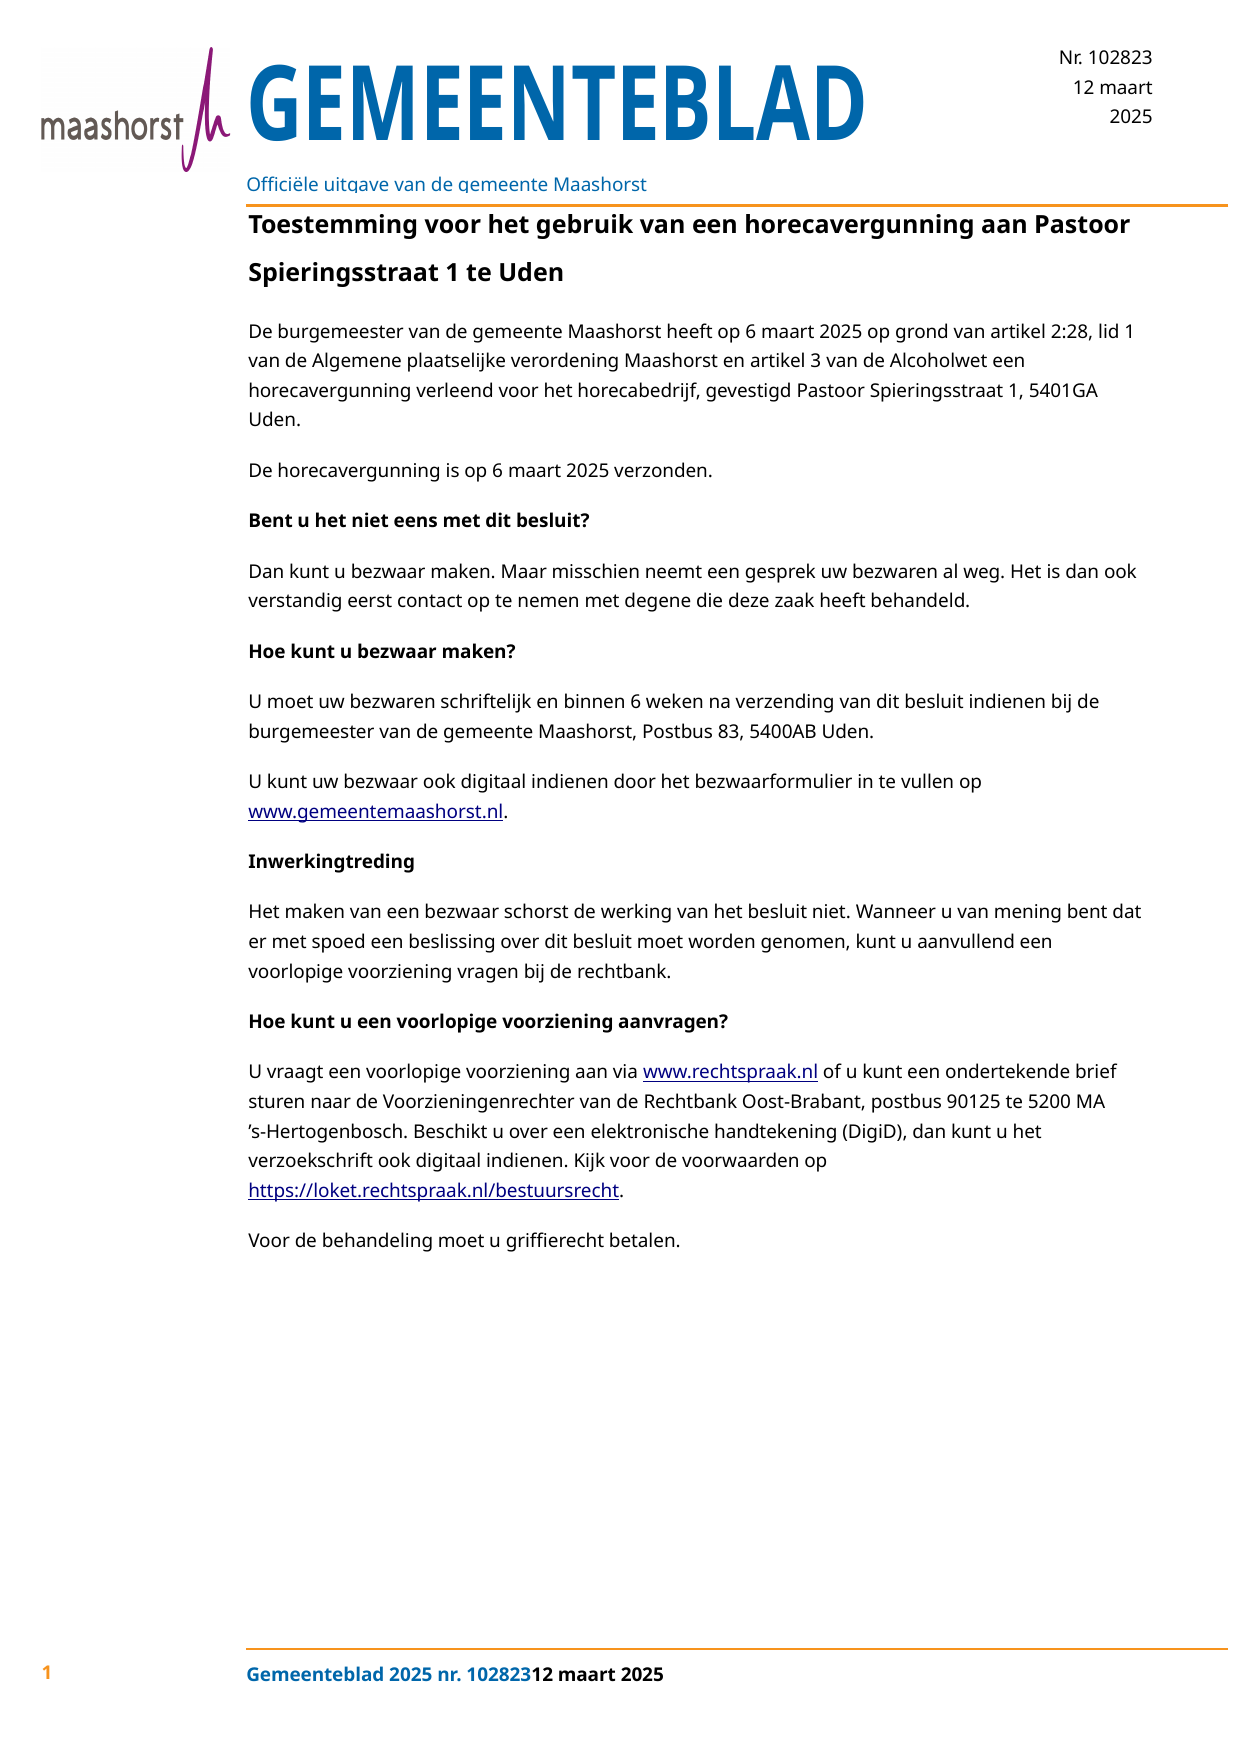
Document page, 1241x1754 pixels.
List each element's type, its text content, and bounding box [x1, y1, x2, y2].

text Inwerkingtreding [248, 848, 1152, 874]
text U moet uw bezwaren schriftelijk en binnen 6 weken na verzending van dit besluit indienen bij de burgemeester van de gemeente Maashorst, Postbus 83, 5400AB Uden. [248, 688, 1152, 744]
text Toestemming voor het gebruik van een horecavergunning aan Pastoor Spieringsstraat 1 te Uden [248, 207, 1152, 288]
text De burgemeester van de gemeente Maashorst heeft op 6 maart 2025 op grond van artikel 2:28, lid 1 van de Algemene plaatselijke verordening Maashorst en artikel 3 van de Alcoholwet een horecavergunning verleend voor het horecabedrijf, gevestigd Pastoor Spieringsstraat 1, 5401GA Uden. [248, 318, 1152, 432]
text Hoe kunt u een voorlopige voorziening aanvragen? [248, 1008, 1152, 1034]
text Het maken van een bezwaar schorst de werking van het besluit niet. Wanneer u van mening bent dat er met spoed een beslissing over dit besluit moet worden genomen, kunt u aanvullend een voorlopige voorziening vragen bij de rechtbank. [248, 899, 1152, 984]
text Bent u het niet eens met dit besluit? [248, 507, 1152, 533]
text U kunt uw bezwaar ook digitaal indienen door het bezwaarformulier in te vullen op www.gemeentemaashorst.nl. [248, 768, 1152, 824]
text U vraagt een voorlopige voorziening aan via www.rechtspraak.nl of u kunt een ondertekende brief sturen naar de Voorzieningenrechter van de Rechtbank Oost-Brabant, postbus 90125 te 5200 MA ’s‑Hertogenbosch. Beschikt u over een elektronische handtekening (DigiD), dan kunt u het verzoekschrift ook digitaal indienen. Kijk voor de voorwaarden op https://loket.rechtspraak.nl/bestuursrecht. [248, 1059, 1152, 1203]
text De horecavergunning is op 6 maart 2025 verzonden. [248, 457, 1152, 483]
text Dan kunt u bezwaar maken. Maar misschien neemt een gesprek uw bezwaren al weg. Het is dan ook verstandig eerst contact op te nemen met degene die deze zaak heeft behandeld. [248, 558, 1152, 613]
text Hoe kunt u bezwaar maken? [248, 638, 1152, 664]
text Voor de behandeling moet u griffierecht betalen. [248, 1227, 1152, 1253]
picture [41, 47, 231, 172]
